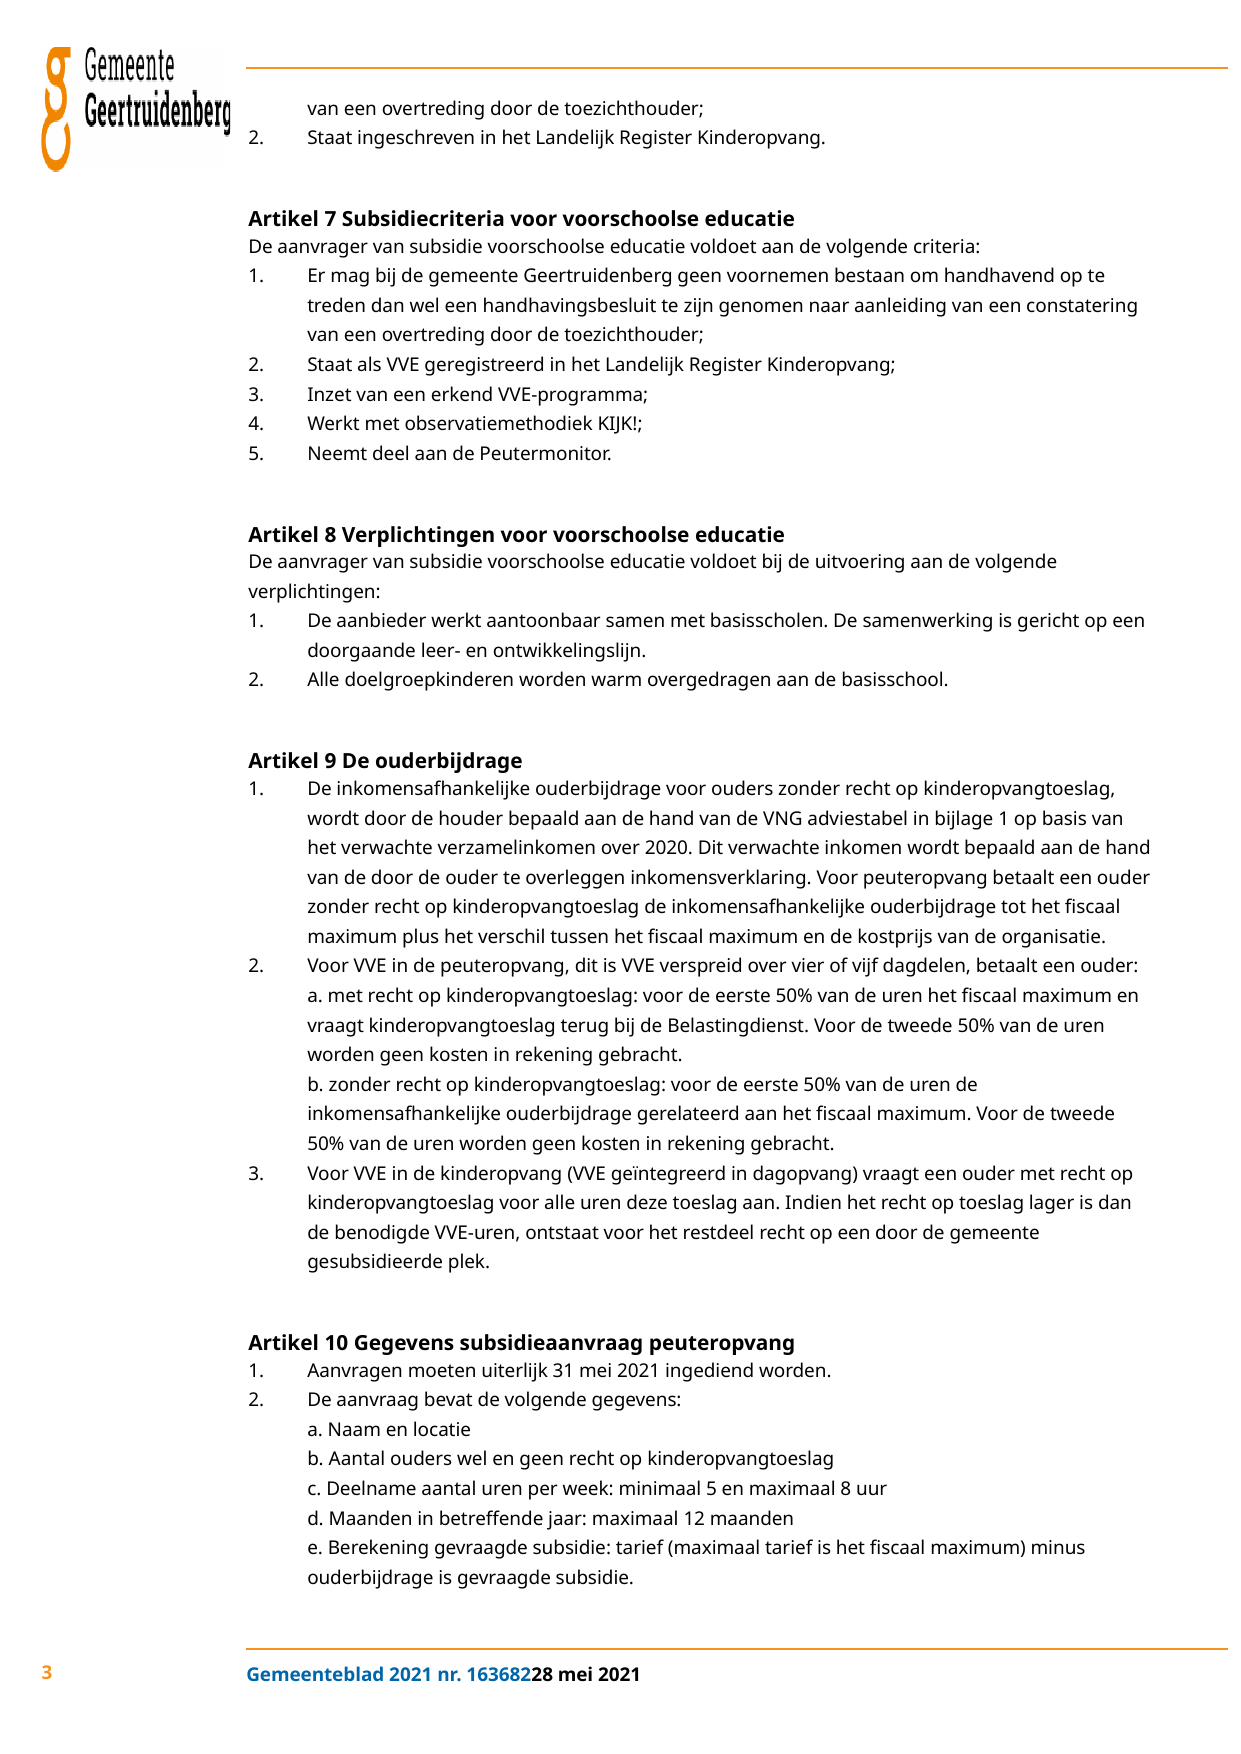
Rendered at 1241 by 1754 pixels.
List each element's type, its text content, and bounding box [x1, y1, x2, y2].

text Artikel 8 Verplichtingen voor voorschoolse educatie [248, 520, 1152, 548]
list Staat als VVE geregistreerd in het Landelijk Register Kinderopvang; [248, 351, 1152, 377]
list Voor VVE in de kinderopvang (VVE geïntegreerd in dagopvang) vraagt een ouder met recht op kinderopvangtoeslag voor alle uren deze toeslag aan. Indien het recht op toeslag lager is dan de benodigde VVE-uren, ontstaat voor het restdeel recht op een door de gemeente gesubsidieerde plek. [248, 1160, 1152, 1274]
list De aanbieder werkt aantoonbaar samen met basisscholen. De samenwerking is gericht op een doorgaande leer- en ontwikkelingslijn. [248, 607, 1152, 663]
text De aanvrager van subsidie voorschoolse educatie voldoet aan de volgende criteria: [248, 233, 1152, 258]
list De inkomensafhankelijke ouderbijdrage voor ouders zonder recht op kinderopvangtoeslag, wordt door de houder bepaald aan de hand van de VNG adviestabel in bijlage 1 op basis van het verwachte verzamelinkomen over 2020. Dit verwachte inkomen wordt bepaald aan de hand van de door de ouder te overleggen inkomensverklaring. Voor peuteropvang betaalt een ouder zonder recht op kinderopvangtoeslag de inkomensafhankelijke ouderbijdrage tot het fiscaal maximum plus het verschil tussen het fiscaal maximum en de kostprijs van de organisatie. [248, 775, 1152, 949]
picture [41, 47, 231, 172]
list van een overtreding door de toezichthouder; [248, 95, 1152, 121]
list De aanvraag bevat de volgende gegevens: [248, 1386, 1152, 1412]
list Alle doelgroepkinderen worden warm overgedragen aan de basisschool. [248, 667, 1152, 692]
list Voor VVE in de peuteropvang, dit is VVE verspreid over vier of vijf dagdelen, betaalt een ouder: [248, 953, 1152, 978]
text De aanvrager van subsidie voorschoolse educatie voldoet bij de uitvoering aan de volgende verplichtingen: [248, 548, 1152, 604]
list Aanvragen moeten uiterlijk 31 mei 2021 ingediend worden. [248, 1357, 1152, 1383]
list a. met recht op kinderopvangtoeslag: voor de eerste 50% van de uren het fiscaal maximum en vraagt kinderopvangtoeslag terug bij de Belastingdienst. Voor de tweede 50% van de uren worden geen kosten in rekening gebracht. [248, 982, 1152, 1067]
list a. Naam en locatie [248, 1416, 1152, 1442]
list Inzet van een erkend VVE-programma; [248, 381, 1152, 406]
list Staat ingeschreven in het Landelijk Register Kinderopvang. [248, 124, 1152, 150]
list b. Aantal ouders wel en geen recht op kinderopvangtoeslag [248, 1446, 1152, 1471]
text Artikel 10 Gegevens subsidieaanvraag peuteropvang [248, 1328, 1152, 1357]
list c. Deelname aantal uren per week: minimaal 5 en maximaal 8 uur [248, 1475, 1152, 1501]
list e. Berekening gevraagde subsidie: tarief (maximaal tarief is het fiscaal maximum) minus ouderbijdrage is gevraagde subsidie. [248, 1534, 1152, 1590]
list Neemt deel aan de Peutermonitor. [248, 440, 1152, 466]
list d. Maanden in betreffende jaar: maximaal 12 maanden [248, 1505, 1152, 1531]
text Artikel 7 Subsidiecriteria voor voorschoolse educatie [248, 204, 1152, 233]
list b. zonder recht op kinderopvangtoeslag: voor de eerste 50% van de uren de inkomensafhankelijke ouderbijdrage gerelateerd aan het fiscaal maximum. Voor de tweede 50% van de uren worden geen kosten in rekening gebracht. [248, 1071, 1152, 1156]
text Artikel 9 De ouderbijdrage [248, 747, 1152, 775]
list Werkt met observatiemethodiek KIJK!; [248, 410, 1152, 436]
list Er mag bij de gemeente Geertruidenberg geen voornemen bestaan om handhavend op te treden dan wel een handhavingsbesluit te zijn genomen naar aanleiding van een constatering van een overtreding door de toezichthouder; [248, 262, 1152, 347]
